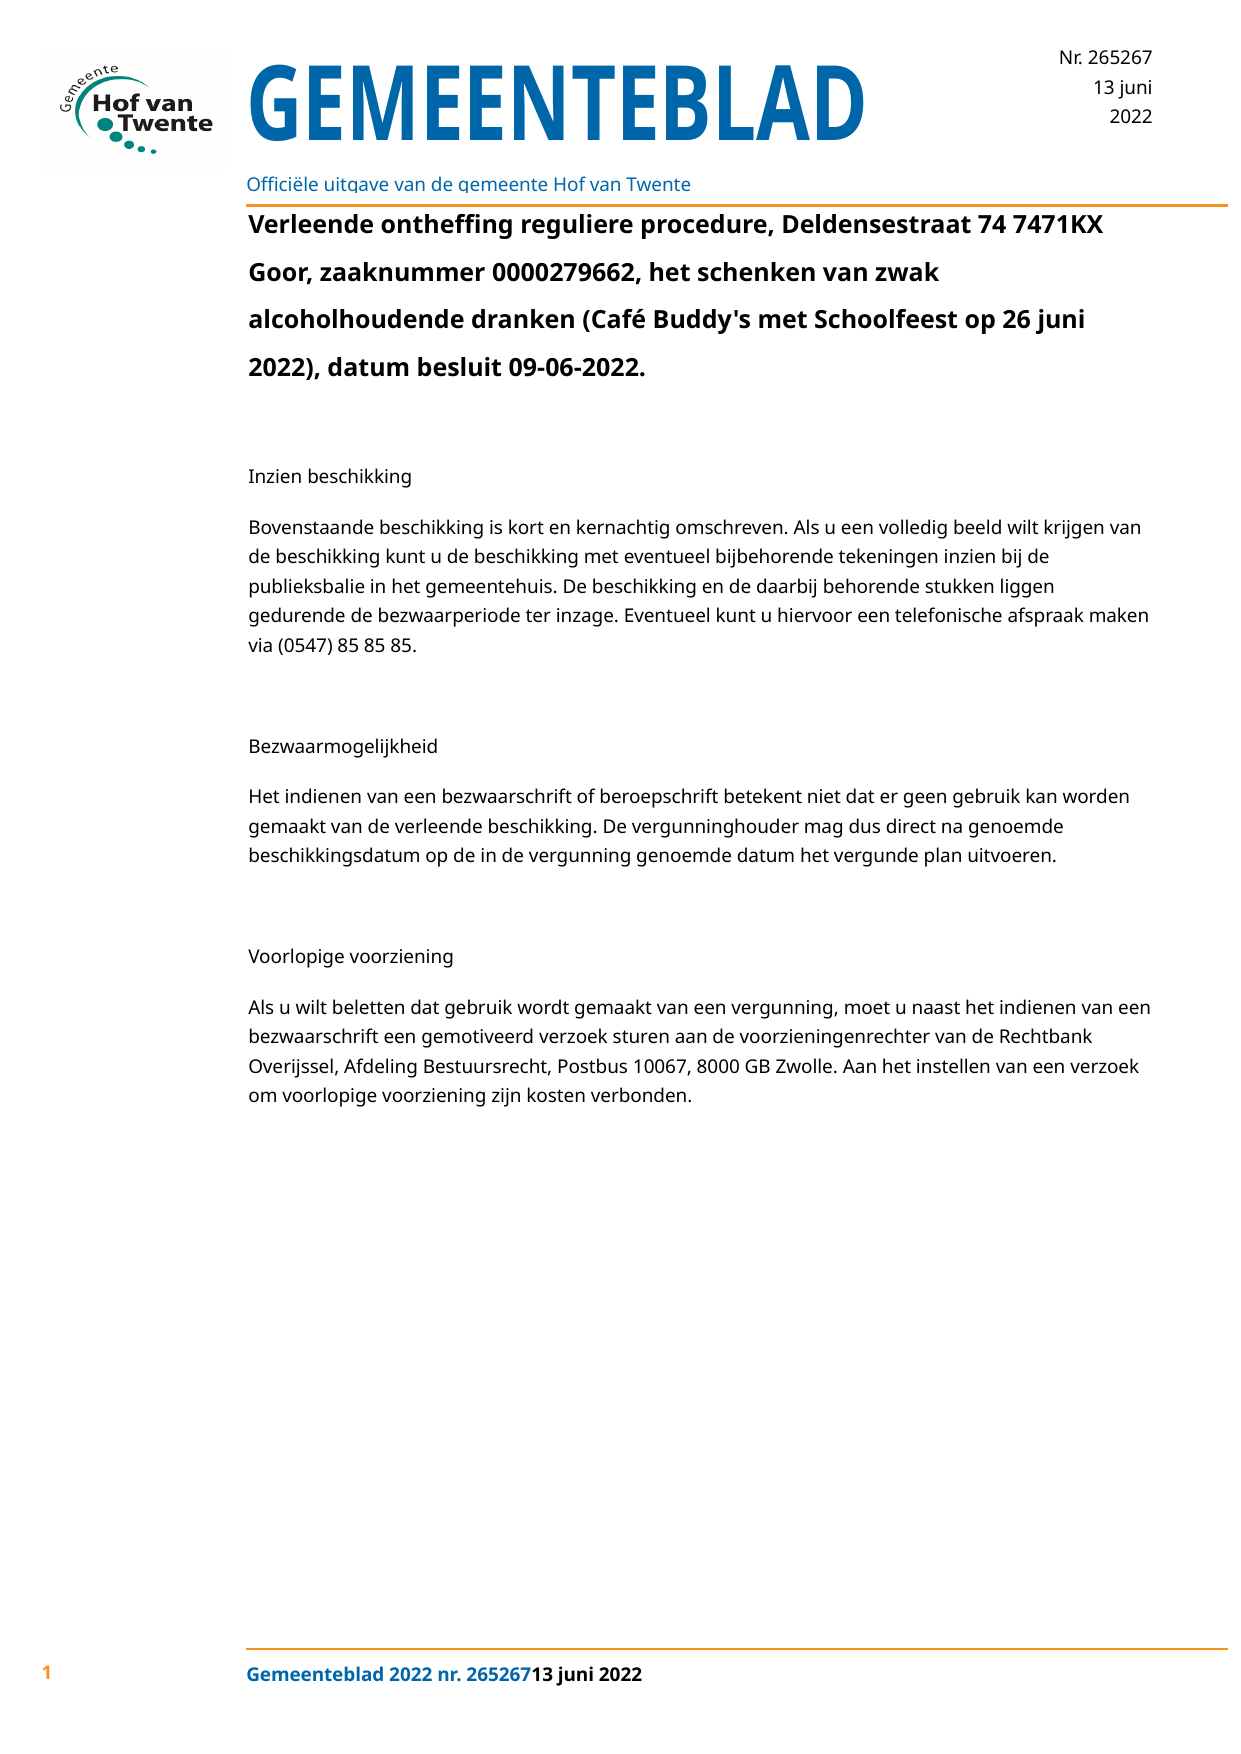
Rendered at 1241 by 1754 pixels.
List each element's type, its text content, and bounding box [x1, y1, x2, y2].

text Verleende ontheffing reguliere procedure, Deldensestraat 74 7471KX Goor, zaaknummer 0000279662, het schenken van zwak alcoholhoudende dranken (Café Buddy's met Schoolfeest op 26 juni 2022), datum besluit 09-06-2022. [248, 207, 1152, 384]
text Het indienen van een bezwaarschrift of beroepschrift betekent niet dat er geen gebruik kan worden gemaakt van de verleende beschikking. De vergunninghouder mag dus direct na genoemde beschikkingsdatum op de in de vergunning genoemde datum het vergunde plan uitvoeren. [248, 783, 1152, 868]
text Voorlopige voorziening [248, 943, 1152, 969]
text Inzien beschikking [248, 463, 1152, 489]
picture [41, 47, 231, 172]
text Bovenstaande beschikking is kort en kernachtig omschreven. Als u een volledig beeld wilt krijgen van de beschikking kunt u de beschikking met eventueel bijbehorende tekeningen inzien bij de publieksbalie in het gemeentehuis. De beschikking en de daarbij behorende stukken liggen gedurende de bezwaarperiode ter inzage. Eventueel kunt u hiervoor een telefonische afspraak maken via (0547) 85 85 85. [248, 514, 1152, 658]
text Bezwaarmogelijkheid [248, 733, 1152, 759]
text Als u wilt beletten dat gebruik wordt gemaakt van een vergunning, moet u naast het indienen van een bezwaarschrift een gemotiveerd verzoek sturen aan de voorzieningenrechter van de Rechtbank Overijssel, Afdeling Bestuursrecht, Postbus 10067, 8000 GB Zwolle. Aan het instellen van een verzoek om voorlopige voorziening zijn kosten verbonden. [248, 994, 1152, 1108]
